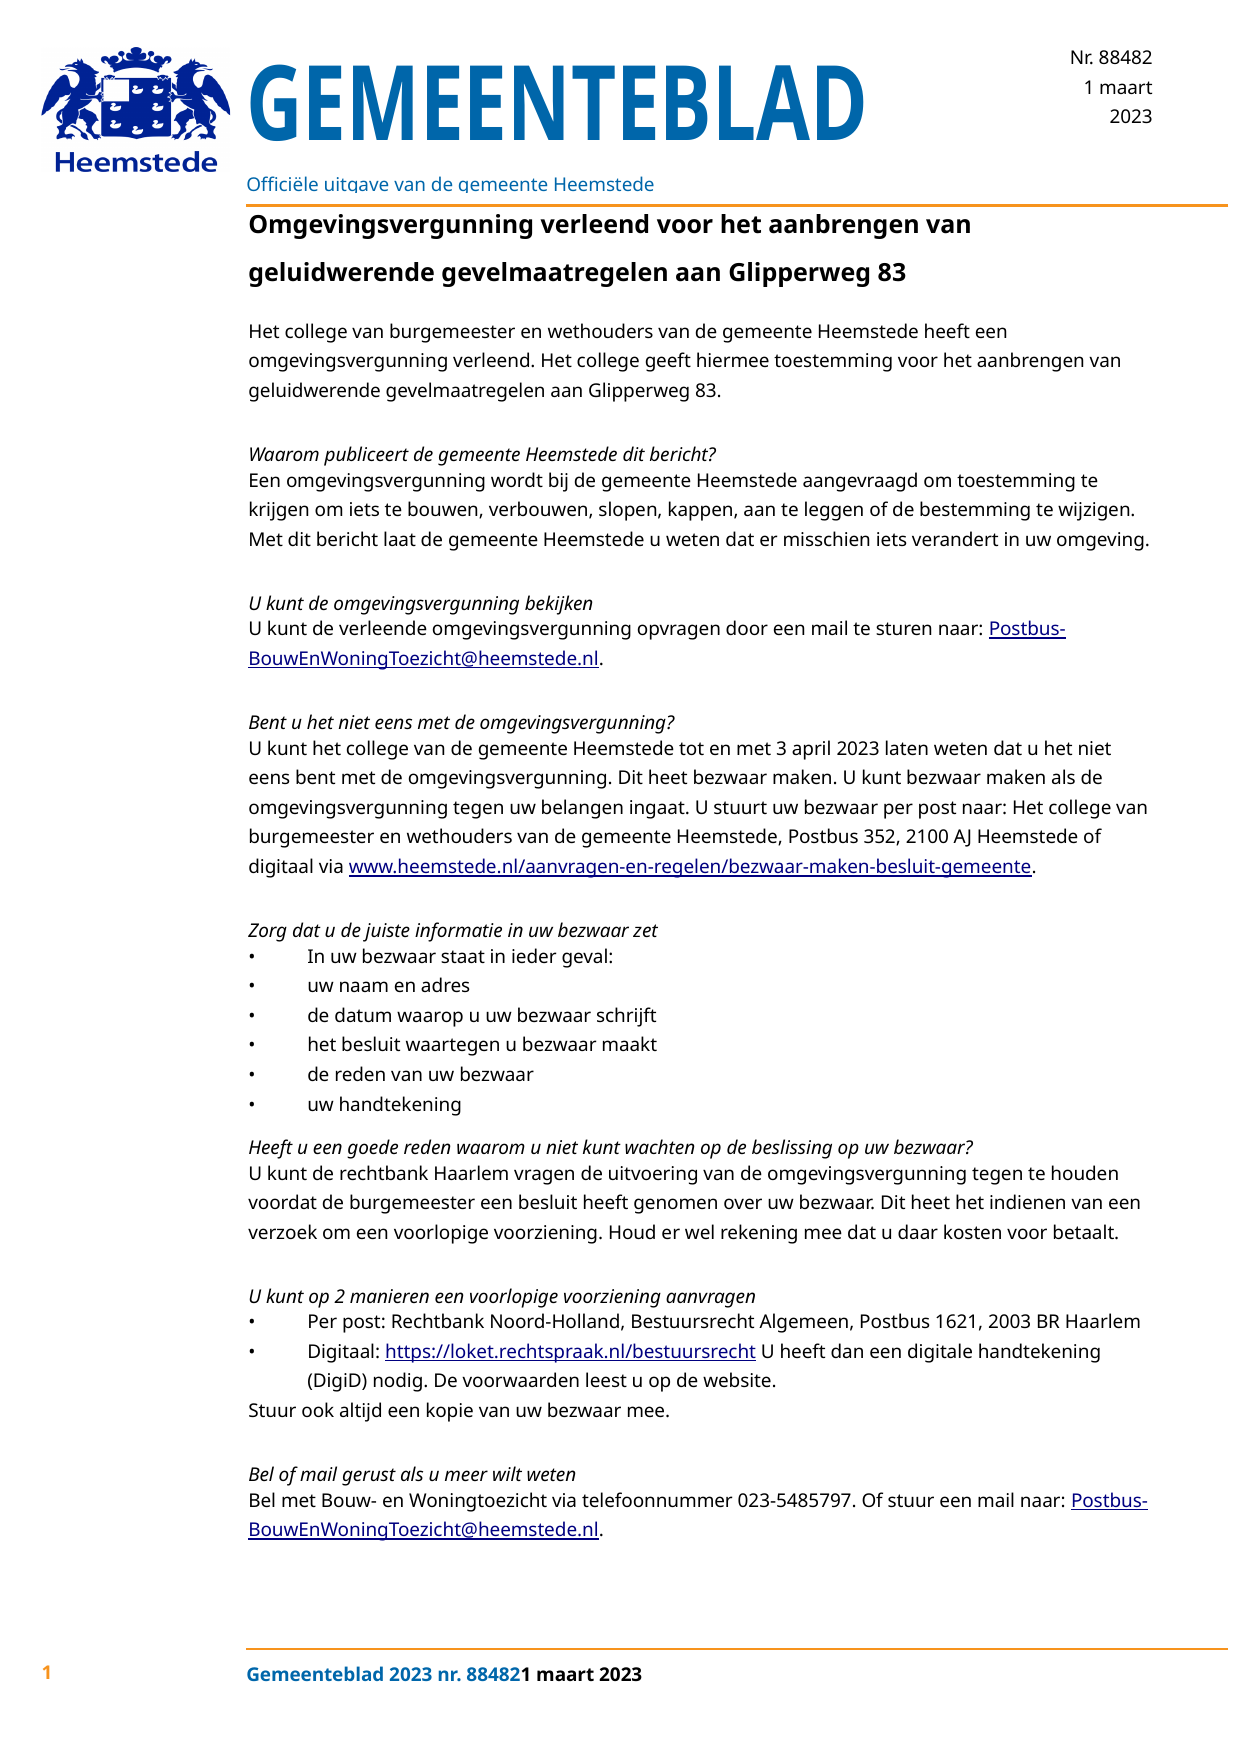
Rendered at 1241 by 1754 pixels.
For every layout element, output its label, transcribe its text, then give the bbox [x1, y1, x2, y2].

list In uw bezwaar staat in ieder geval: [248, 943, 1152, 969]
list de datum waarop u uw bezwaar schrijft [248, 1002, 1152, 1028]
list uw handtekening [248, 1091, 1152, 1117]
text Bel of mail gerust als u meer wilt weten [248, 1461, 1152, 1487]
text Zorg dat u de juiste informatie in uw bezwaar zet [248, 917, 1152, 943]
text U kunt de rechtbank Haarlem vragen de uitvoering van de omgevingsvergunning tegen te houden voordat de burgemeester een besluit heeft genomen over uw bezwaar. Dit heet het indienen van een verzoek om een voorlopige voorziening. Houd er wel rekening mee dat u daar kosten voor betaalt. [248, 1160, 1152, 1244]
text Omgevingsvergunning verleend voor het aanbrengen van geluidwerende gevelmaatregelen aan Glipperweg 83 [248, 207, 1152, 288]
text Heeft u een goede reden waarom u niet kunt wachten op de beslissing op uw bezwaar? [248, 1134, 1152, 1160]
text U kunt het college van de gemeente Heemstede tot en met 3 april 2023 laten weten dat u het niet eens bent met de omgevingsvergunning. Dit heet bezwaar maken. U kunt bezwaar maken als de omgevingsvergunning tegen uw belangen ingaat. U stuurt uw bezwaar per post naar: Het college van burgemeester en wethouders van de gemeente Heemstede, Postbus 352, 2100 AJ Heemstede of digitaal via www.heemstede.nl/aanvragen-en-regelen/bezwaar-maken-besluit-gemeente. [248, 735, 1152, 879]
text Stuur ook altijd een kopie van uw bezwaar mee. [248, 1397, 1152, 1423]
text Waarom publiceert de gemeente Heemstede dit bericht? [248, 441, 1152, 467]
text Bent u het niet eens met de omgevingsvergunning? [248, 709, 1152, 735]
text U kunt op 2 manieren een voorlopige voorziening aanvragen [248, 1283, 1152, 1308]
list Per post: Rechtbank Noord-Holland, Bestuursrecht Algemeen, Postbus 1621, 2003 BR Haarlem [248, 1308, 1152, 1334]
text Het college van burgemeester en wethouders van de gemeente Heemstede heeft een omgevingsvergunning verleend. Het college geeft hiermee toestemming voor het aanbrengen van geluidwerende gevelmaatregelen aan Glipperweg 83. [248, 318, 1152, 403]
list de reden van uw bezwaar [248, 1061, 1152, 1087]
text U kunt de omgevingsvergunning bekijken [248, 590, 1152, 616]
list het besluit waartegen u bezwaar maakt [248, 1032, 1152, 1057]
text Bel met Bouw- en Woningtoezicht via telefoonnummer 023-5485797. Of stuur een mail naar: Postbus-BouwEnWoningToezicht@heemstede.nl. [248, 1487, 1152, 1542]
text Een omgevingsvergunning wordt bij de gemeente Heemstede aangevraagd om toestemming te krijgen om iets te bouwen, verbouwen, slopen, kappen, aan te leggen of de bestemming te wijzigen. Met dit bericht laat de gemeente Heemstede u weten dat er misschien iets verandert in uw omgeving. [248, 467, 1152, 552]
list Digitaal: https://loket.rechtspraak.nl/bestuursrecht U heeft dan een digitale handtekening (DigiD) nodig. De voorwaarden leest u op de website. [248, 1338, 1152, 1393]
list uw naam en adres [248, 972, 1152, 998]
text U kunt de verleende omgevingsvergunning opvragen door een mail te sturen naar: Postbus-BouwEnWoningToezicht@heemstede.nl. [248, 616, 1152, 671]
picture [41, 47, 231, 172]
